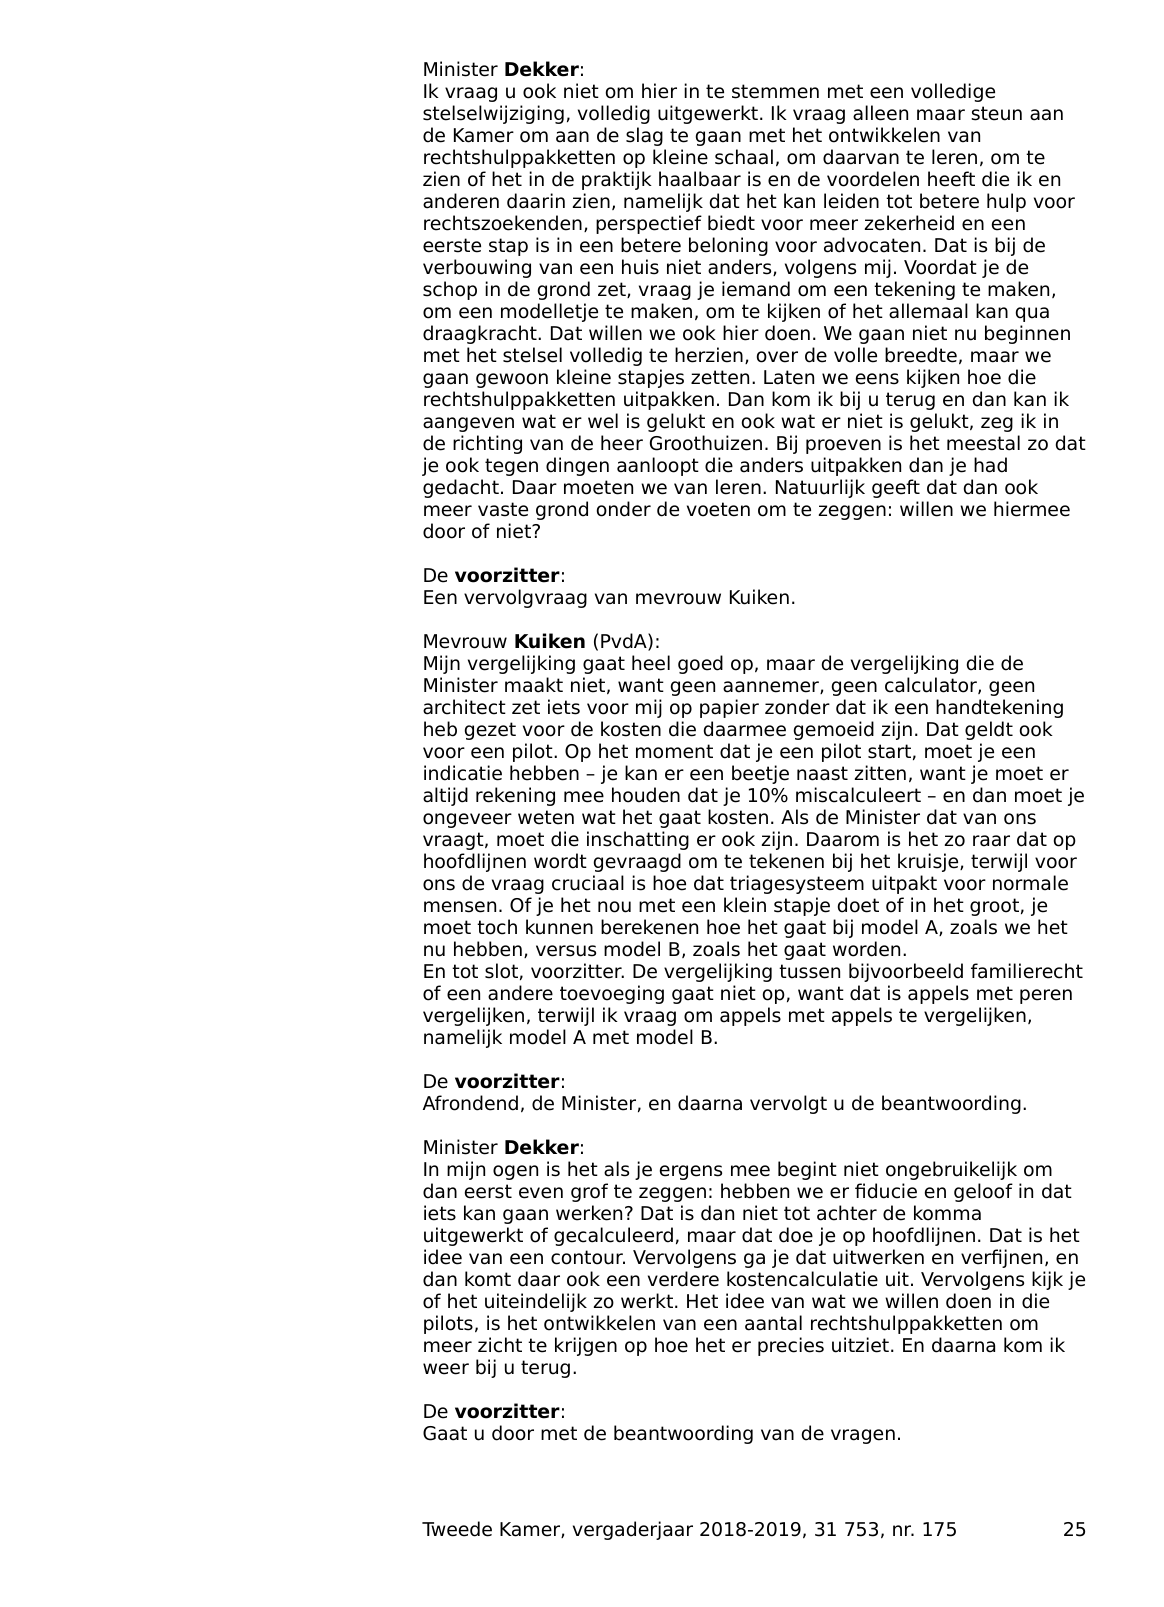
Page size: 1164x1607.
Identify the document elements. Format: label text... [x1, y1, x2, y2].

text De voorzitter: [422, 1071, 1087, 1093]
text Minister Dekker: [422, 59, 1087, 81]
text De voorzitter: [422, 565, 1087, 587]
text Een vervolgvraag van mevrouw Kuiken. [422, 587, 1087, 609]
text Minister Dekker: [422, 1137, 1087, 1159]
text De voorzitter: [422, 1401, 1087, 1423]
text En tot slot, voorzitter. De vergelijking tussen bijvoorbeeld familierecht of een andere toevoeging gaat niet op, want dat is appels met peren vergelijken, terwijl ik vraag om appels met appels te vergelijken, namelijk model A met model B. [422, 961, 1087, 1048]
text Ik vraag u ook niet om hier in te stemmen met een volledige stelselwijziging, volledig uitgewerkt. Ik vraag alleen maar steun aan de Kamer om aan de slag te gaan met het ontwikkelen van rechtshulppakketten op kleine schaal, om daarvan te leren, om te zien of het in de praktijk haalbaar is en de voordelen heeft die ik en anderen daarin zien, namelijk dat het kan leiden tot betere hulp voor rechtszoekenden, perspectief biedt voor meer zekerheid en een eerste stap is in een betere beloning voor advocaten. Dat is bij de verbouwing van een huis niet anders, volgens mij. Voordat je de schop in de grond zet, vraag je iemand om een tekening te maken, om een modelletje te maken, om te kijken of het allemaal kan qua draagkracht. Dat willen we ook hier doen. We gaan niet nu beginnen met het stelsel volledig te herzien, over de volle breedte, maar we gaan gewoon kleine stapjes zetten. Laten we eens kijken hoe die rechtshulppakketten uitpakken. Dan kom ik bij u terug en dan kan ik aangeven wat er wel is gelukt en ook wat er niet is gelukt, zeg ik in de richting van de heer Groothuizen. Bij proeven is het meestal zo dat je ook tegen dingen aanloopt die anders uitpakken dan je had gedacht. Daar moeten we van leren. Natuurlijk geeft dat dan ook meer vaste grond onder de voeten om te zeggen: willen we hiermee door of niet? [422, 81, 1087, 543]
text Mijn vergelijking gaat heel goed op, maar de vergelijking die de Minister maakt niet, want geen aannemer, geen calculator, geen architect zet iets voor mij op papier zonder dat ik een handtekening heb gezet voor de kosten die daarmee gemoeid zijn. Dat geldt ook voor een pilot. Op het moment dat je een pilot start, moet je een indicatie hebben – je kan er een beetje naast zitten, want je moet er altijd rekening mee houden dat je 10% miscalculeert – en dan moet je ongeveer weten wat het gaat kosten. Als de Minister dat van ons vraagt, moet die inschatting er ook zijn. Daarom is het zo raar dat op hoofdlijnen wordt gevraagd om te tekenen bij het kruisje, terwijl voor ons de vraag cruciaal is hoe dat triagesysteem uitpakt voor normale mensen. Of je het nou met een klein stapje doet of in het groot, je moet toch kunnen berekenen hoe het gaat bij model A, zoals we het nu hebben, versus model B, zoals het gaat worden. [422, 653, 1087, 961]
text Mevrouw Kuiken (PvdA): [422, 631, 1087, 653]
text In mijn ogen is het als je ergens mee begint niet ongebruikelijk om dan eerst even grof te zeggen: hebben we er fiducie en geloof in dat iets kan gaan werken? Dat is dan niet tot achter de komma uitgewerkt of gecalculeerd, maar dat doe je op hoofdlijnen. Dat is het idee van een contour. Vervolgens ga je dat uitwerken en verfijnen, en dan komt daar ook een verdere kostencalculatie uit. Vervolgens kijk je of het uiteindelijk zo werkt. Het idee van wat we willen doen in die pilots, is het ontwikkelen van een aantal rechtshulppakketten om meer zicht te krijgen op hoe het er precies uitziet. En daarna kom ik weer bij u terug. [422, 1159, 1087, 1379]
text Afrondend, de Minister, en daarna vervolgt u de beantwoording. [422, 1093, 1087, 1115]
text Gaat u door met de beantwoording van de vragen. [422, 1423, 1087, 1445]
